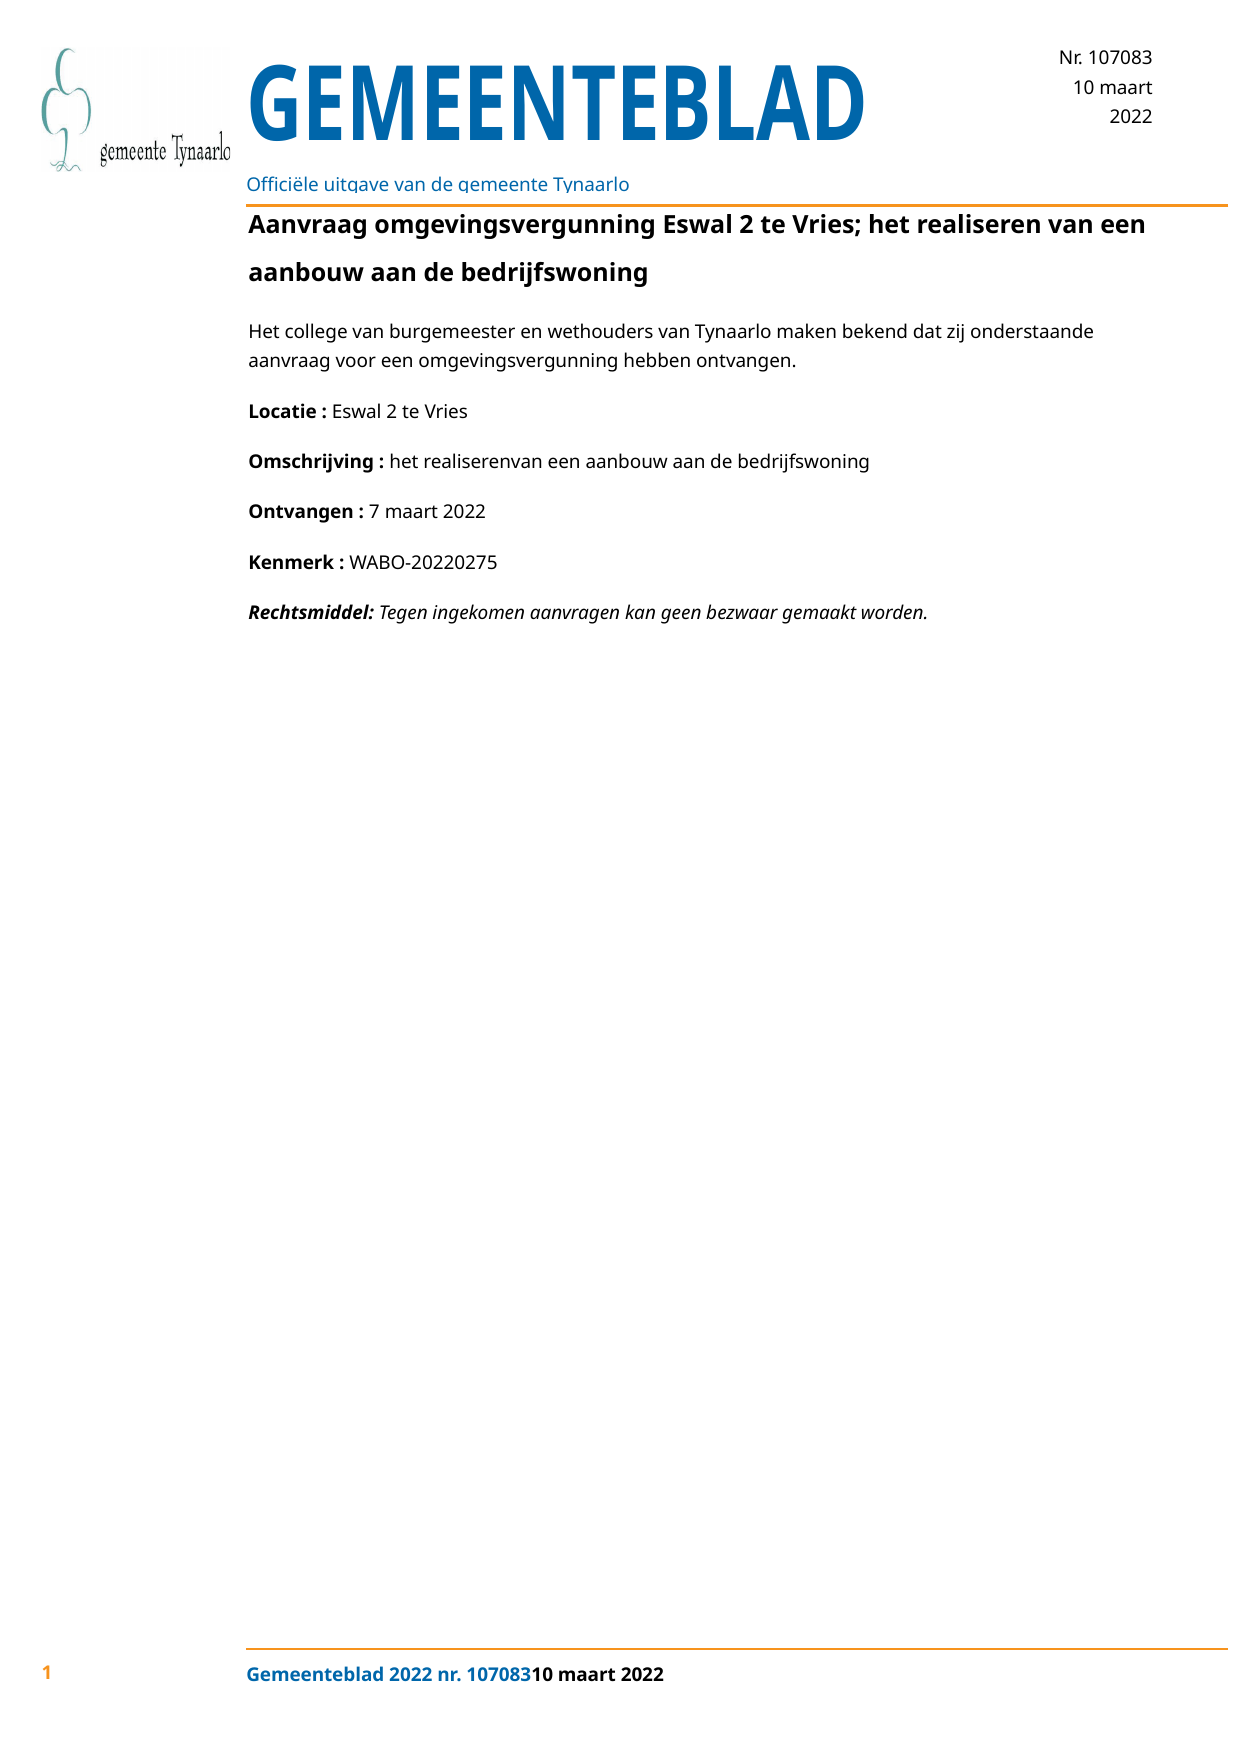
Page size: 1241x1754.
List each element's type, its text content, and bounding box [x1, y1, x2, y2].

text Rechtsmiddel: Tegen ingekomen aanvragen kan geen bezwaar gemaakt worden. [248, 599, 1152, 625]
text Omschrijving : het realiserenvan een aanbouw aan de bedrijfswoning [248, 448, 1152, 474]
text Locatie : Eswal 2 te Vries [248, 398, 1152, 424]
text Aanvraag omgevingsvergunning Eswal 2 te Vries; het realiseren van een aanbouw aan de bedrijfswoning [248, 207, 1152, 288]
text Het college van burgemeester en wethouders van Tynaarlo maken bekend dat zij onderstaande aanvraag voor een omgevingsvergunning hebben ontvangen. [248, 318, 1152, 373]
picture [41, 47, 231, 172]
text Ontvangen : 7 maart 2022 [248, 499, 1152, 524]
text Kenmerk : WABO-20220275 [248, 549, 1152, 575]
